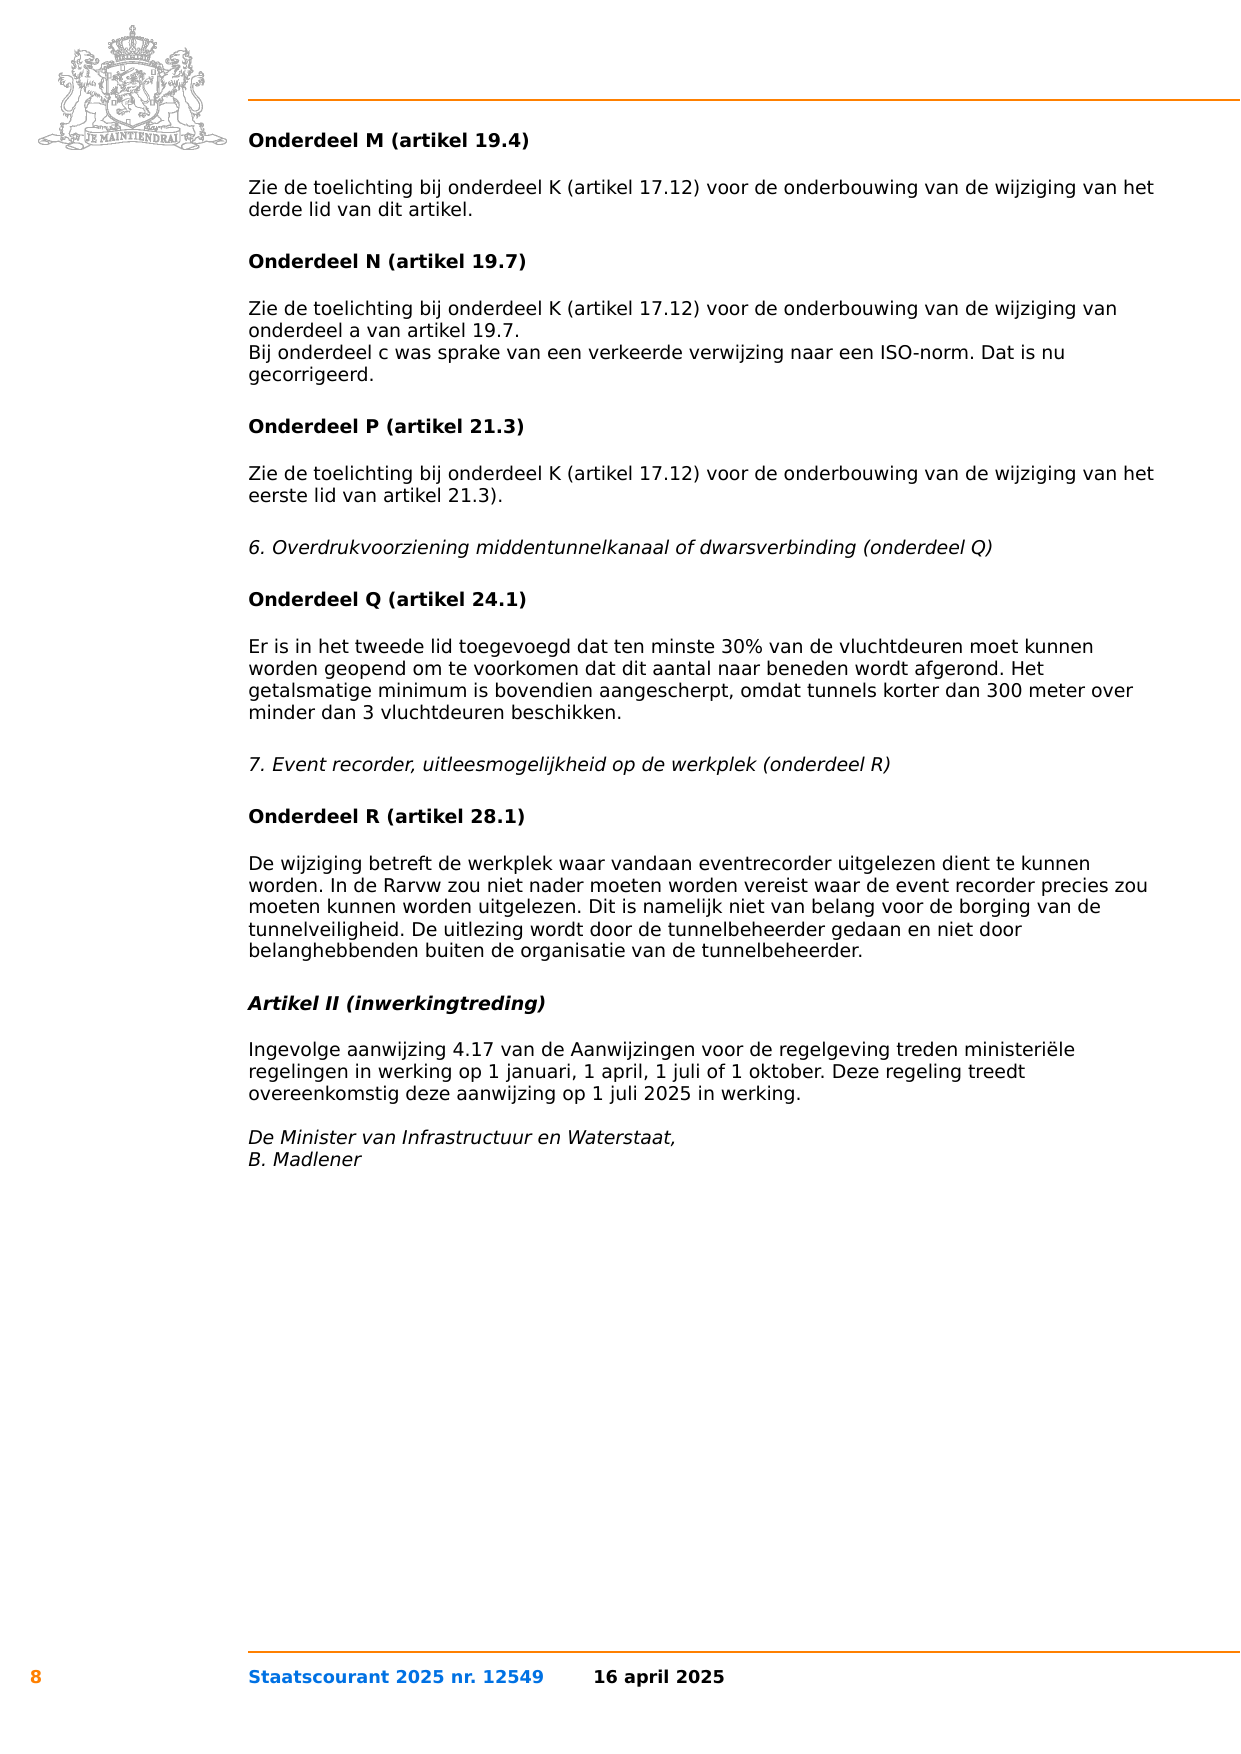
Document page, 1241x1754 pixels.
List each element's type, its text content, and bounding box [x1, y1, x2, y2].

text Er is in het tweede lid toegevoegd dat ten minste 30% van de vluchtdeuren moet kunnen worden geopend om te voorkomen dat dit aantal naar beneden wordt afgerond. Het getalsmatige minimum is bovendien aangescherpt, omdat tunnels korter dan 300 meter over minder dan 3 vluchtdeuren beschikken. [248, 636, 1163, 723]
text De wijziging betreft de werkplek waar vandaan eventrecorder uitgelezen dient te kunnen worden. In de Rarvw zou niet nader moeten worden vereist waar de event recorder precies zou moeten kunnen worden uitgelezen. Dit is namelijk niet van belang voor de borging van de tunnelveiligheid. De uitlezing wordt door de tunnelbeheerder gedaan en niet door belanghebbenden buiten de organisatie van de tunnelbeheerder. [248, 852, 1163, 962]
text Zie de toelichting bij onderdeel K (artikel 17.12) voor de onderbouwing van de wijziging van het derde lid van dit artikel. [248, 177, 1163, 221]
picture [38, 25, 227, 150]
subtitle Onderdeel Q (artikel 24.1) [248, 589, 1163, 611]
text Zie de toelichting bij onderdeel K (artikel 17.12) voor de onderbouwing van de wijziging van onderdeel a van artikel 19.7. [248, 298, 1163, 342]
subtitle 7. Event recorder, uitleesmogelijkheid op de werkplek (onderdeel R) [248, 753, 1163, 776]
subtitle Artikel II (inwerkingtreding) [248, 992, 1163, 1014]
text Zie de toelichting bij onderdeel K (artikel 17.12) voor de onderbouwing van de wijziging van het eerste lid van artikel 21.3). [248, 463, 1163, 507]
text Ingevolge aanwijzing 4.17 van de Aanwijzingen voor de regelgeving treden ministeriële regelingen in werking op 1 januari, 1 april, 1 juli of 1 oktober. Deze regeling treedt overeenkomstig deze aanwijzing op 1 juli 2025 in werking. [248, 1039, 1163, 1105]
subtitle Onderdeel N (artikel 19.7) [248, 251, 1163, 273]
text De Minister van Infrastructuur en Waterstaat, B. Madlener [248, 1127, 1163, 1171]
text Bij onderdeel c was sprake van een verkeerde verwijzing naar een ISO-norm. Dat is nu gecorrigeerd. [248, 342, 1163, 386]
subtitle 6. Overdrukvoorziening middentunnelkanaal of dwarsverbinding (onderdeel Q) [248, 537, 1163, 559]
subtitle Onderdeel P (artikel 21.3) [248, 416, 1163, 438]
subtitle Onderdeel R (artikel 28.1) [248, 806, 1163, 827]
subtitle Onderdeel M (artikel 19.4) [248, 130, 1163, 152]
